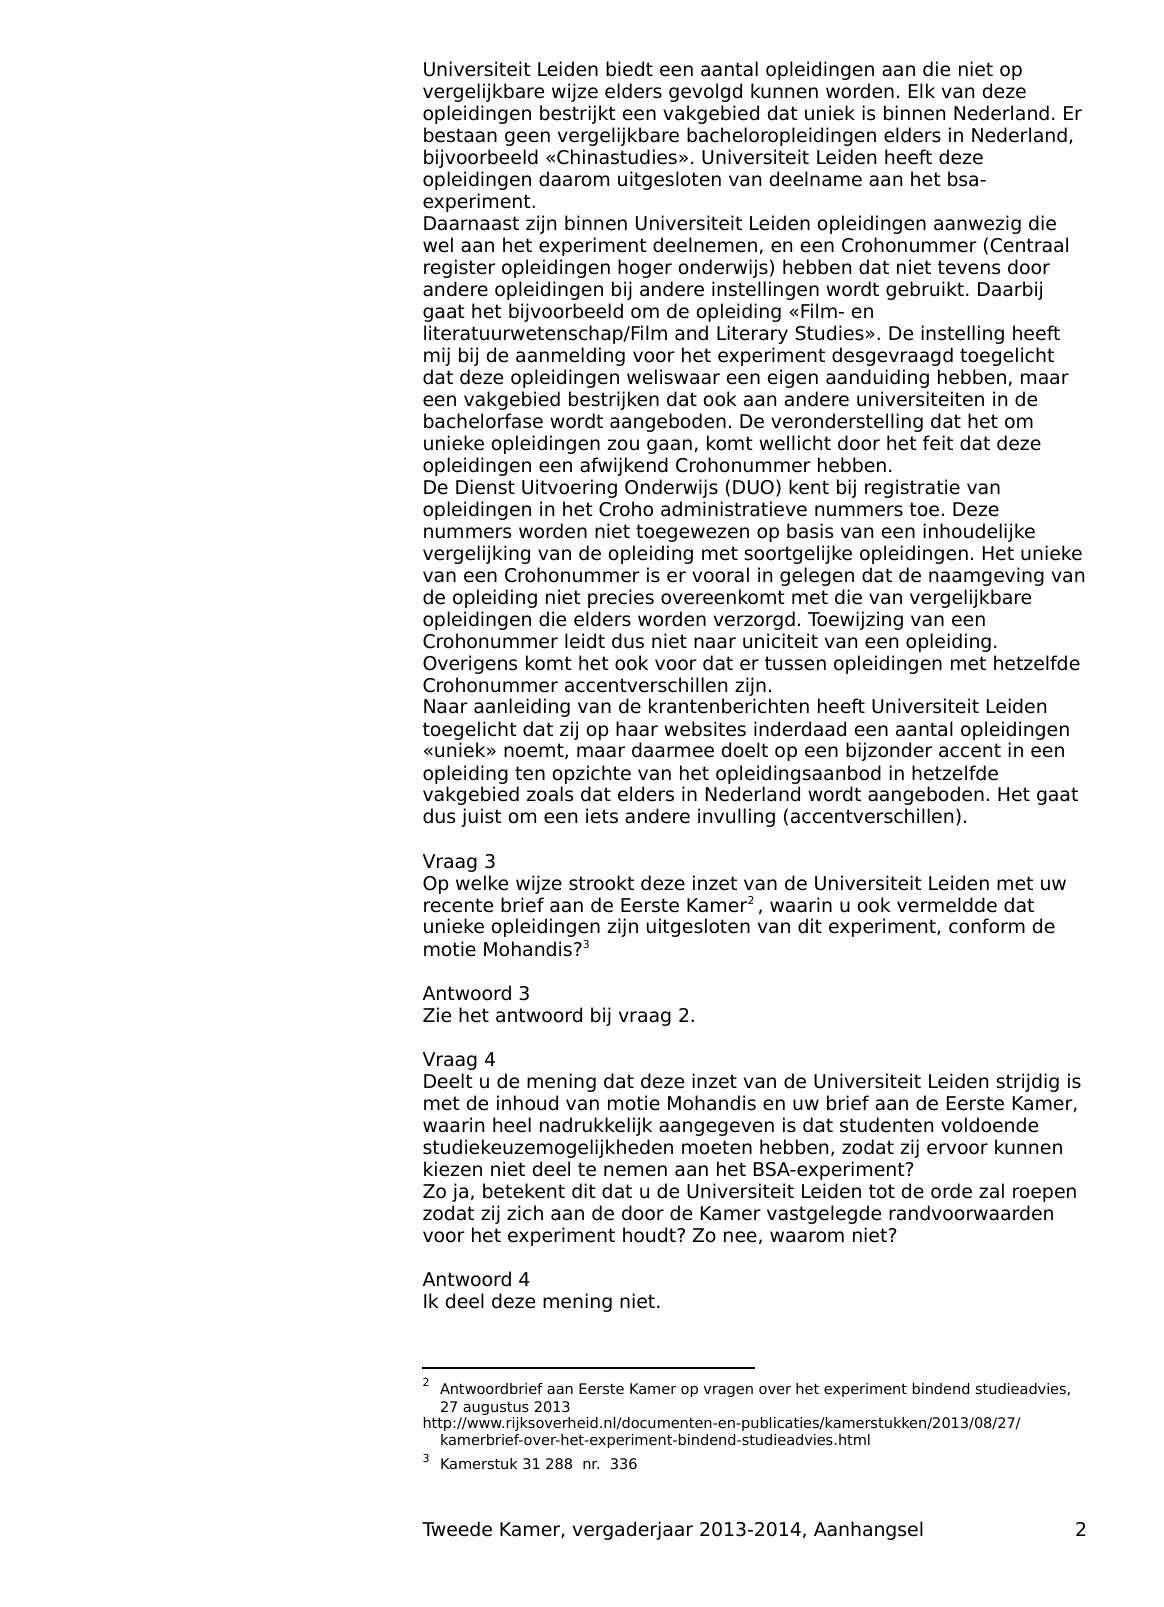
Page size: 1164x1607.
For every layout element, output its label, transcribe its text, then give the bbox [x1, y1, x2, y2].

text Op welke wijze strookt deze inzet van de Universiteit Leiden met uw recente brief aan de Eerste Kamer, waarin u ook vermeldde dat unieke opleidingen zijn uitgesloten van dit experiment, conform de motie Mohandis? [422, 872, 1087, 960]
text Deelt u de mening dat deze inzet van de Universiteit Leiden strijdig is met de inhoud van motie Mohandis en uw brief aan de Eerste Kamer, waarin heel nadrukkelijk aangegeven is dat studenten voldoende studiekeuzemogelijkheden moeten hebben, zodat zij ervoor kunnen kiezen niet deel te nemen aan het BSA-experiment? [422, 1071, 1087, 1181]
text Vraag 3 [422, 851, 1087, 872]
text Antwoord 4 [422, 1269, 1087, 1291]
text Zie het antwoord bij vraag 2. [422, 1004, 1087, 1027]
text Antwoordbrief aan Eerste Kamer op vragen over het experiment bindend studieadvies, 27 augustus 2013 [422, 1377, 1087, 1416]
text De Dienst Uitvoering Onderwijs (DUO) kent bij registratie van opleidingen in het Croho administratieve nummers toe. Deze nummers worden niet toegewezen op basis van een inhoudelijke vergelijking van de opleiding met soortgelijke opleidingen. Het unieke van een Crohonummer is er vooral in gelegen dat de naamgeving van de opleiding niet precies overeenkomt met die van vergelijkbare opleidingen die elders worden verzorgd. Toewijzing van een Crohonummer leidt dus niet naar uniciteit van een opleiding. Overigens komt het ook voor dat er tussen opleidingen met hetzelfde Crohonummer accentverschillen zijn. [422, 477, 1087, 696]
text Universiteit Leiden biedt een aantal opleidingen aan die niet op vergelijkbare wijze elders gevolgd kunnen worden. Elk van deze opleidingen bestrijkt een vakgebied dat uniek is binnen Nederland. Er bestaan geen vergelijkbare bacheloropleidingen elders in Nederland, bijvoorbeeld «Chinastudies». Universiteit Leiden heeft deze opleidingen daarom uitgesloten van deelname aan het bsa-experiment. [422, 59, 1087, 213]
text Kamerstuk 31 288 nr. 336 [422, 1452, 1087, 1474]
text Antwoord 3 [422, 983, 1087, 1004]
text Vraag 4 [422, 1049, 1087, 1071]
text Ik deel deze mening niet. [422, 1291, 1087, 1313]
text Daarnaast zijn binnen Universiteit Leiden opleidingen aanwezig die wel aan het experiment deelnemen, en een Crohonummer (Centraal register opleidingen hoger onderwijs) hebben dat niet tevens door andere opleidingen bij andere instellingen wordt gebruikt. Daarbij gaat het bijvoorbeeld om de opleiding «Film- en literatuurwetenschap/Film and Literary Studies». De instelling heeft mij bij de aanmelding voor het experiment desgevraagd toegelicht dat deze opleidingen weliswaar een eigen aanduiding hebben, maar een vakgebied bestrijken dat ook aan andere universiteiten in de bachelorfase wordt aangeboden. De veronderstelling dat het om unieke opleidingen zou gaan, komt wellicht door het feit dat deze opleidingen een afwijkend Crohonummer hebben. [422, 213, 1087, 477]
text Naar aanleiding van de krantenberichten heeft Universiteit Leiden toegelicht dat zij op haar websites inderdaad een aantal opleidingen «uniek» noemt, maar daarmee doelt op een bijzonder accent in een opleiding ten opzichte van het opleidingsaanbod in hetzelfde vakgebied zoals dat elders in Nederland wordt aangeboden. Het gaat dus juist om een iets andere invulling (accentverschillen). [422, 696, 1087, 828]
text Zo ja, betekent dit dat u de Universiteit Leiden tot de orde zal roepen zodat zij zich aan de door de Kamer vastgelegde randvoorwaarden voor het experiment houdt? Zo nee, waarom niet? [422, 1181, 1087, 1247]
text http://www.rijksoverheid.nl/documenten-en-publicaties/kamerstukken/2013/08/27/kamerbrief-over-het-experiment-bindend-studieadvies.html [422, 1416, 1087, 1449]
